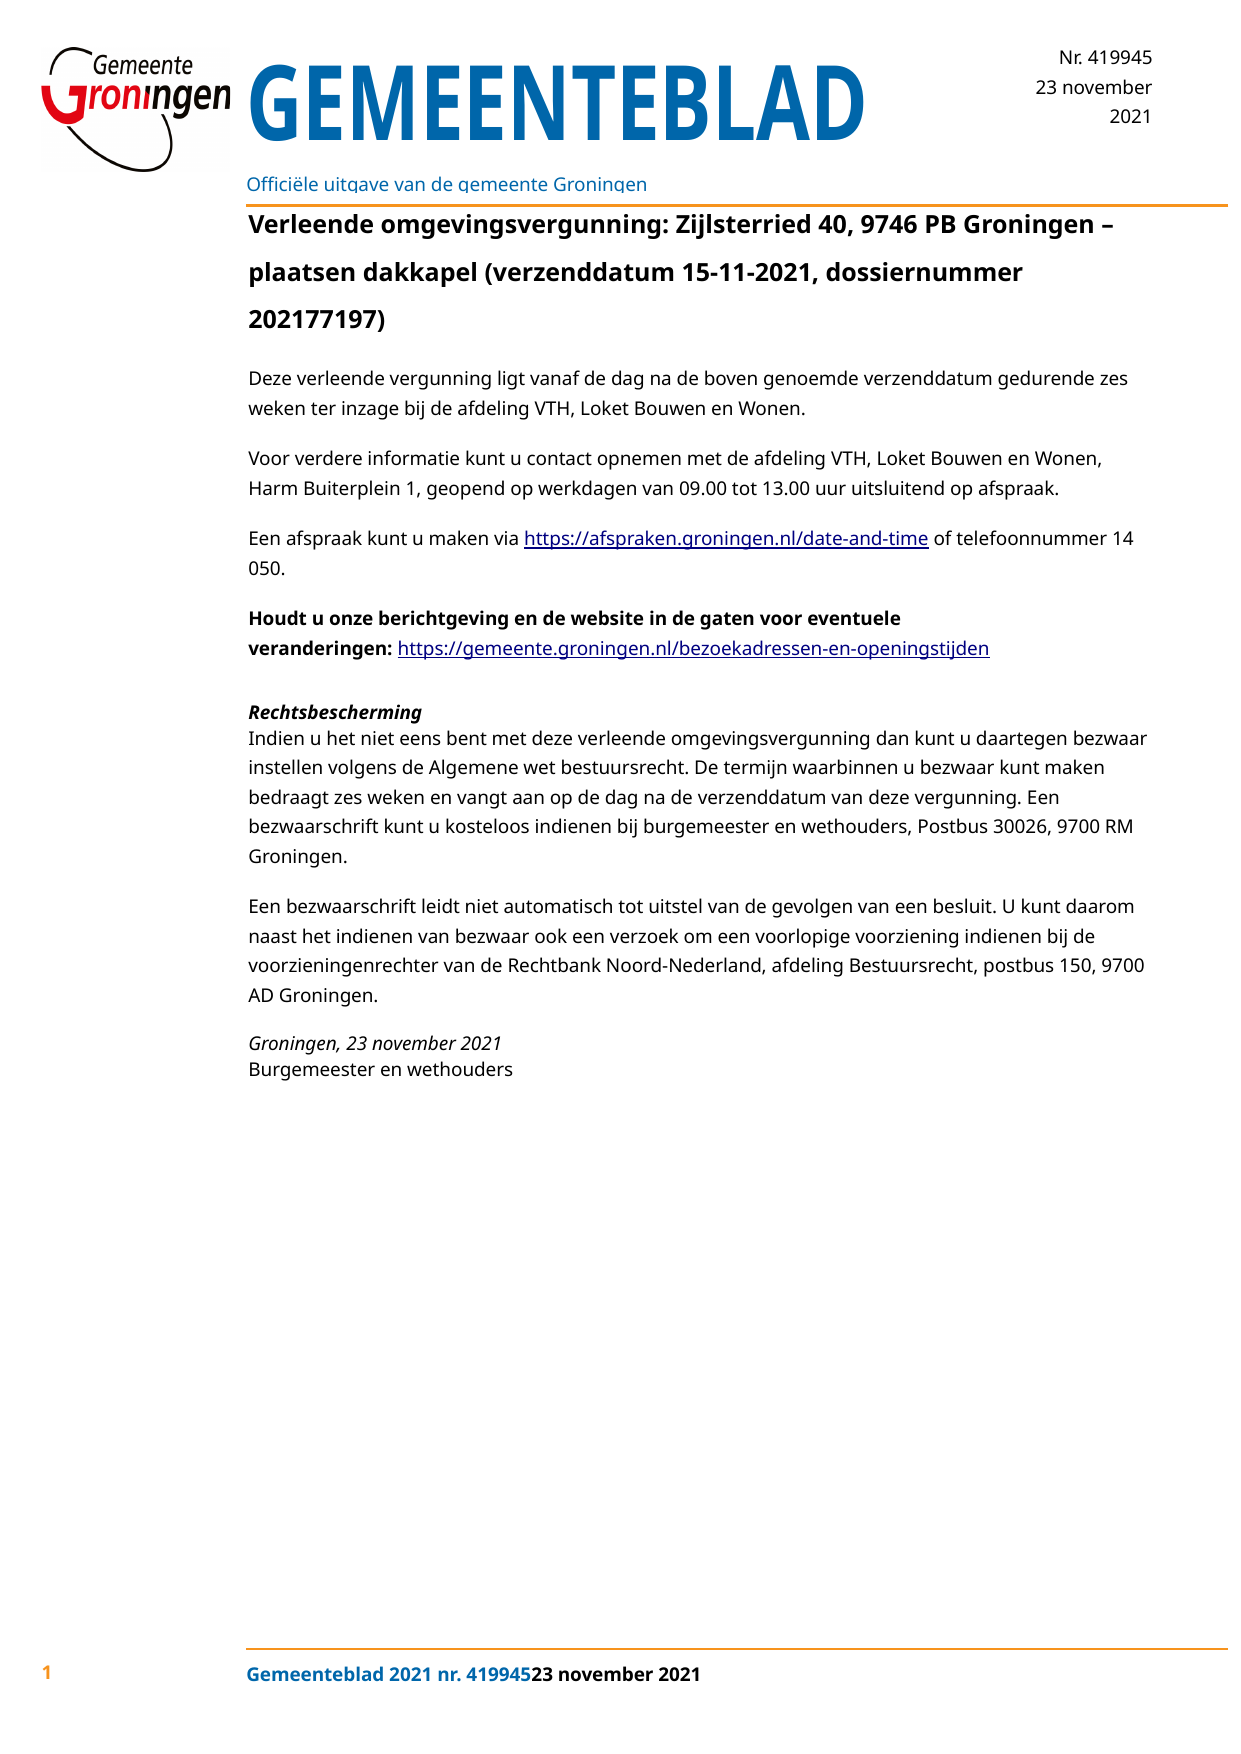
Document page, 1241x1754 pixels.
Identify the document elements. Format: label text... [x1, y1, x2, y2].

picture [41, 47, 231, 172]
text Voor verdere informatie kunt u contact opnemen met de afdeling VTH, Loket Bouwen en Wonen, Harm Buiterplein 1, geopend op werkdagen van 09.00 tot 13.00 uur uitsluitend op afspraak. [248, 446, 1152, 501]
text Rechtsbescherming [248, 699, 1152, 725]
text Een bezwaarschrift leidt niet automatisch tot uitstel van de gevolgen van een besluit. U kunt daarom naast het indienen van bezwaar ook een verzoek om een voorlopige voorziening indienen bij de voorzieningenrechter van de Rechtbank Noord-Nederland, afdeling Bestuursrecht, postbus 150, 9700 AD Groningen. [248, 893, 1152, 1008]
text Burgemeester en wethouders [248, 1056, 1152, 1082]
text Indien u het niet eens bent met deze verleende omgevingsvergunning dan kunt u daartegen bezwaar instellen volgens de Algemene wet bestuursrecht. De termijn waarbinnen u bezwaar kunt maken bedraagt zes weken en vangt aan op de dag na de verzenddatum van deze vergunning. Een bezwaarschrift kunt u kosteloos indienen bij burgemeester en wethouders, Postbus 30026, 9700 RM Groningen. [248, 725, 1152, 869]
text Groningen, 23 november 2021 [248, 1030, 1152, 1056]
text Houdt u onze berichtgeving en de website in de gaten voor eventuele veranderingen: https://gemeente.groningen.nl/bezoekadressen-en-openingstijden [248, 606, 1152, 661]
text Een afspraak kunt u maken via https://afspraken.groningen.nl/date-and-time of telefoonnummer 14 050. [248, 526, 1152, 581]
text Deze verleende vergunning ligt vanaf de dag na de boven genoemde verzenddatum gedurende zes weken ter inzage bij de afdeling VTH, Loket Bouwen en Wonen. [248, 366, 1152, 421]
text Verleende omgevingsvergunning: Zijlsterried 40, 9746 PB Groningen – plaatsen dakkapel (verzenddatum 15-11-2021, dossiernummer 202177197) [248, 207, 1152, 336]
